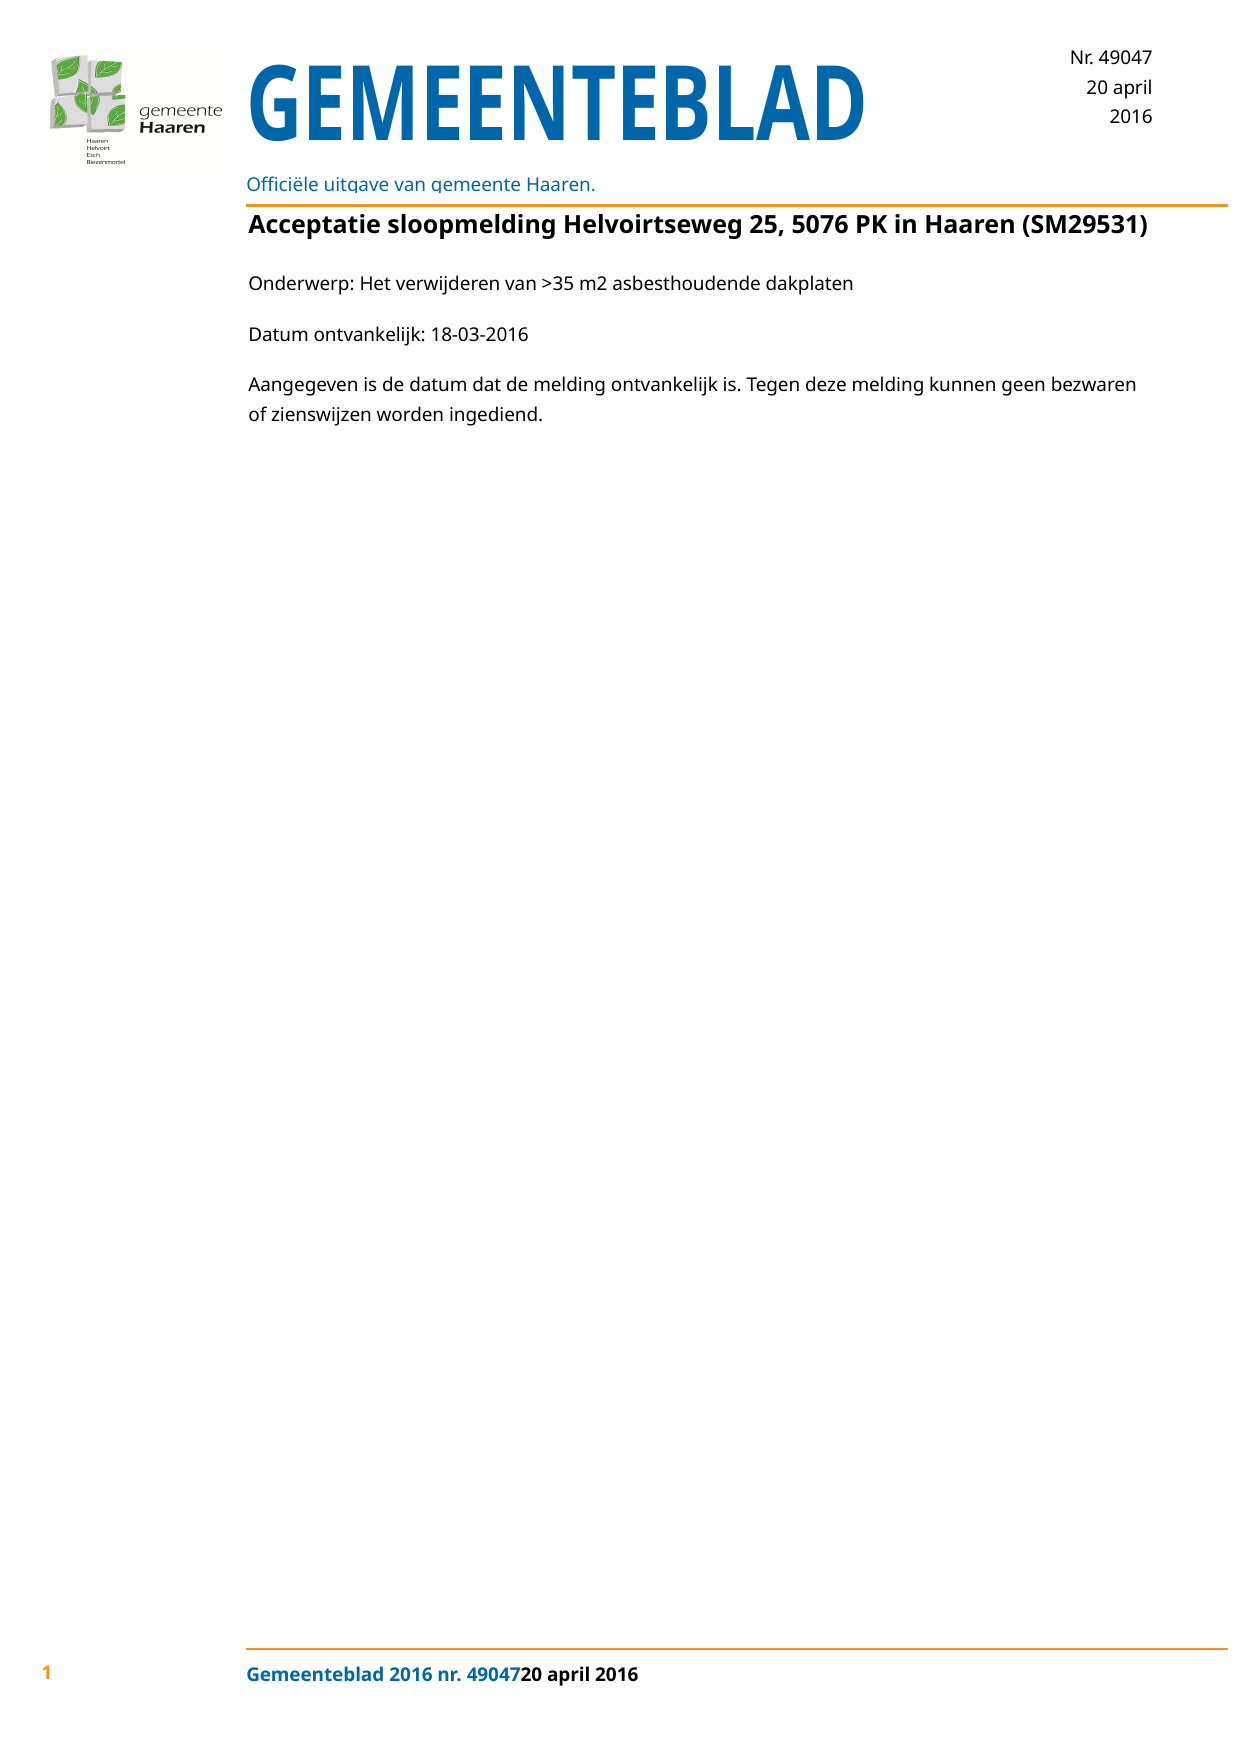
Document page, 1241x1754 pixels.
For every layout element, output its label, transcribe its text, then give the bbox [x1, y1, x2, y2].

picture [41, 47, 231, 172]
text Onderwerp: Het verwijderen van >35 m2 asbesthoudende dakplaten [248, 270, 1152, 296]
text Datum ontvankelijk: 18-03-2016 [248, 321, 1152, 346]
text Aangegeven is de datum dat de melding ontvankelijk is. Tegen deze melding kunnen geen bezwaren of zienswijzen worden ingediend. [248, 371, 1152, 426]
text Acceptatie sloopmelding Helvoirtseweg 25, 5076 PK in Haaren (SM29531) [248, 207, 1152, 241]
